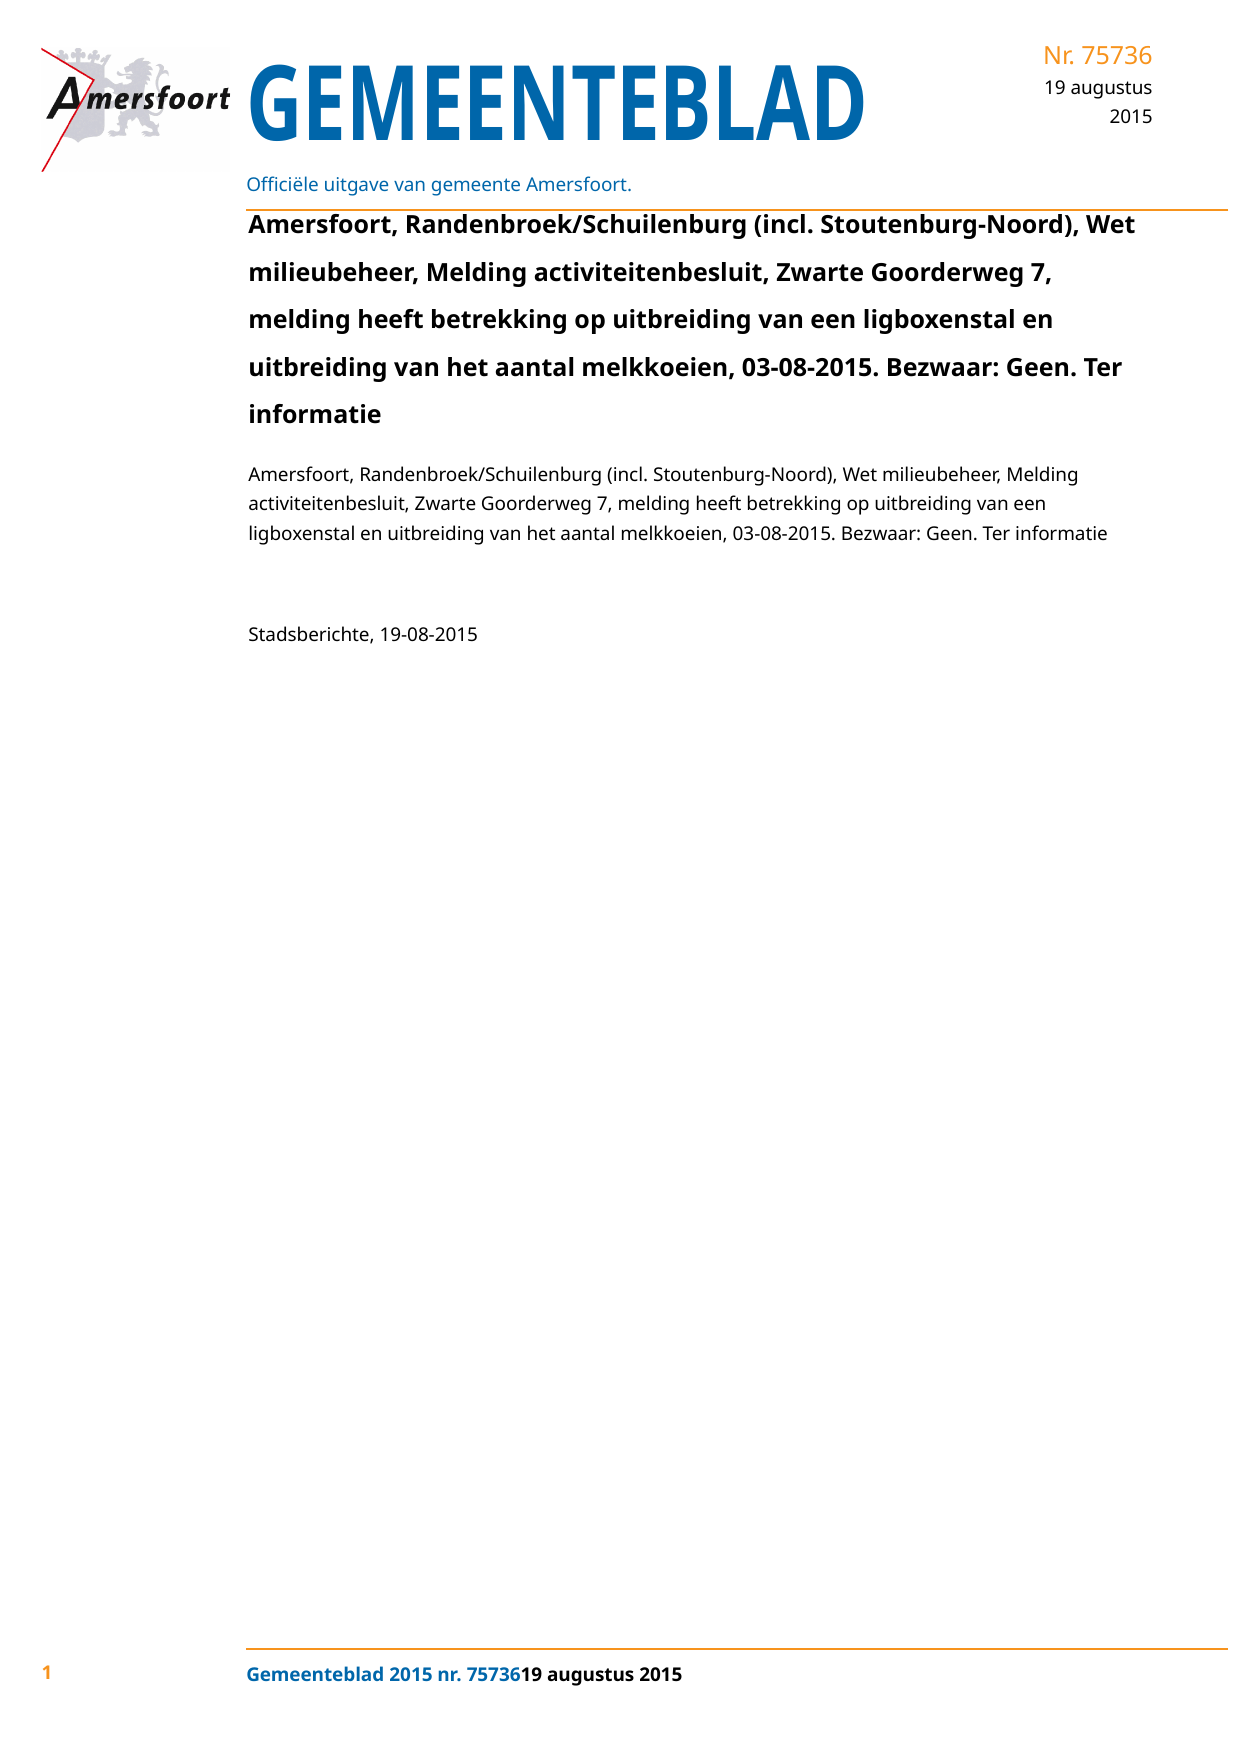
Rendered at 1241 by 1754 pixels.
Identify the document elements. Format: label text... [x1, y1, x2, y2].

text Amersfoort, Randenbroek/Schuilenburg (incl. Stoutenburg-Noord), Wet milieubeheer, Melding activiteitenbesluit, Zwarte Goorderweg 7, melding heeft betrekking op uitbreiding van een ligboxenstal en uitbreiding van het aantal melkkoeien, 03-08-2015. Bezwaar: Geen. Ter informatie [248, 461, 1152, 546]
text Stadsberichte, 19-08-2015 [248, 621, 1152, 646]
text Amersfoort, Randenbroek/Schuilenburg (incl. Stoutenburg-Noord), Wet milieubeheer, Melding activiteitenbesluit, Zwarte Goorderweg 7, melding heeft betrekking op uitbreiding van een ligboxenstal en uitbreiding van het aantal melkkoeien, 03-08-2015. Bezwaar: Geen. Ter informatie [248, 211, 1152, 431]
picture [41, 47, 231, 172]
